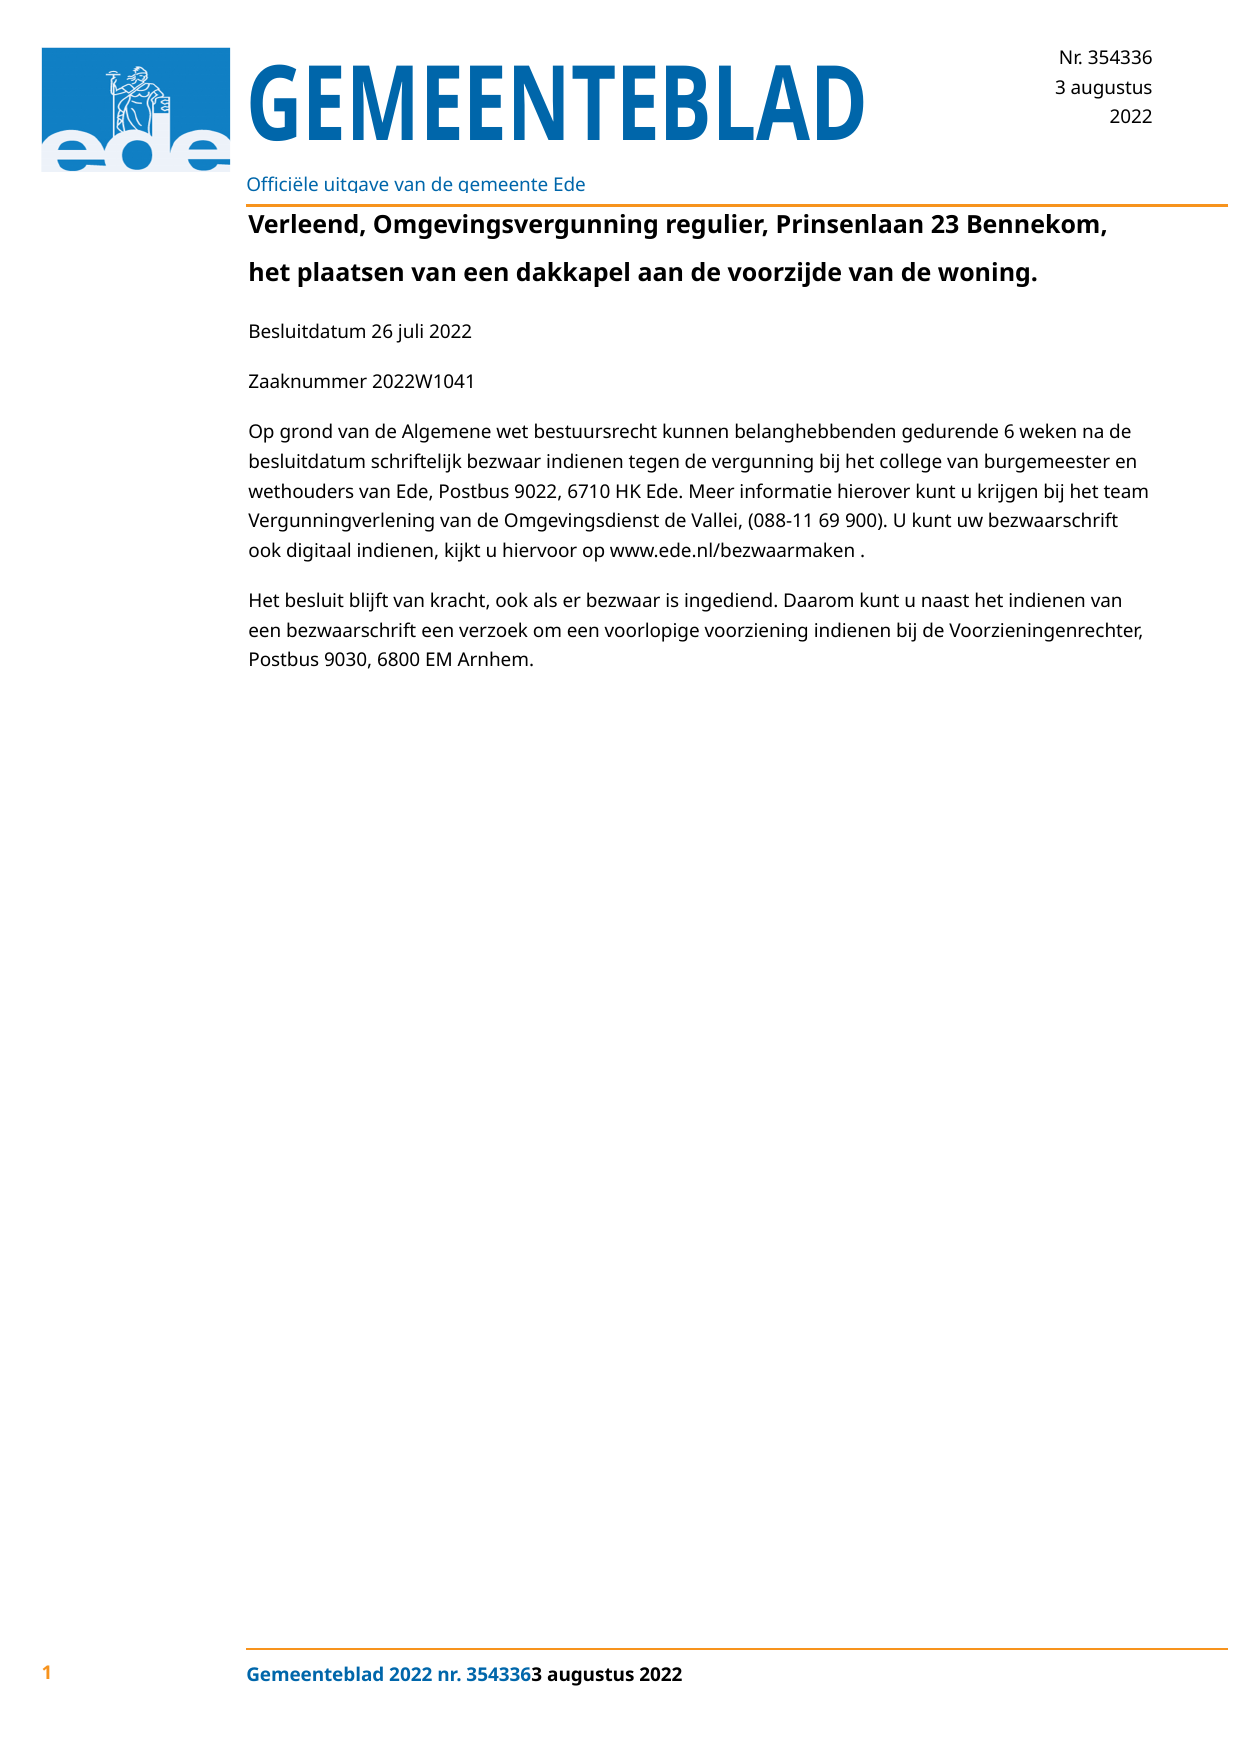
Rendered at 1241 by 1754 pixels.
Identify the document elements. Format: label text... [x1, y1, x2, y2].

text Zaaknummer 2022W1041 [248, 368, 1152, 394]
text Verleend, Omgevingsvergunning regulier, Prinsenlaan 23 Bennekom, het plaatsen van een dakkapel aan de voorzijde van de woning. [248, 207, 1152, 288]
picture [41, 47, 231, 172]
text Besluitdatum 26 juli 2022 [248, 318, 1152, 344]
text Op grond van de Algemene wet bestuursrecht kunnen belanghebbenden gedurende 6 weken na de besluitdatum schriftelijk bezwaar indienen tegen de vergunning bij het college van burgemeester en wethouders van Ede, Postbus 9022, 6710 HK Ede. Meer informatie hierover kunt u krijgen bij het team Vergunningverlening van de Omgevingsdienst de Vallei, (088-11 69 900). U kunt uw bezwaarschrift ook digitaal indienen, kijkt u hiervoor op www.ede.nl/bezwaarmaken . [248, 419, 1152, 563]
text Het besluit blijft van kracht, ook als er bezwaar is ingediend. Daarom kunt u naast het indienen van een bezwaarschrift een verzoek om een voorlopige voorziening indienen bij de Voorzieningenrechter, Postbus 9030, 6800 EM Arnhem. [248, 587, 1152, 672]
